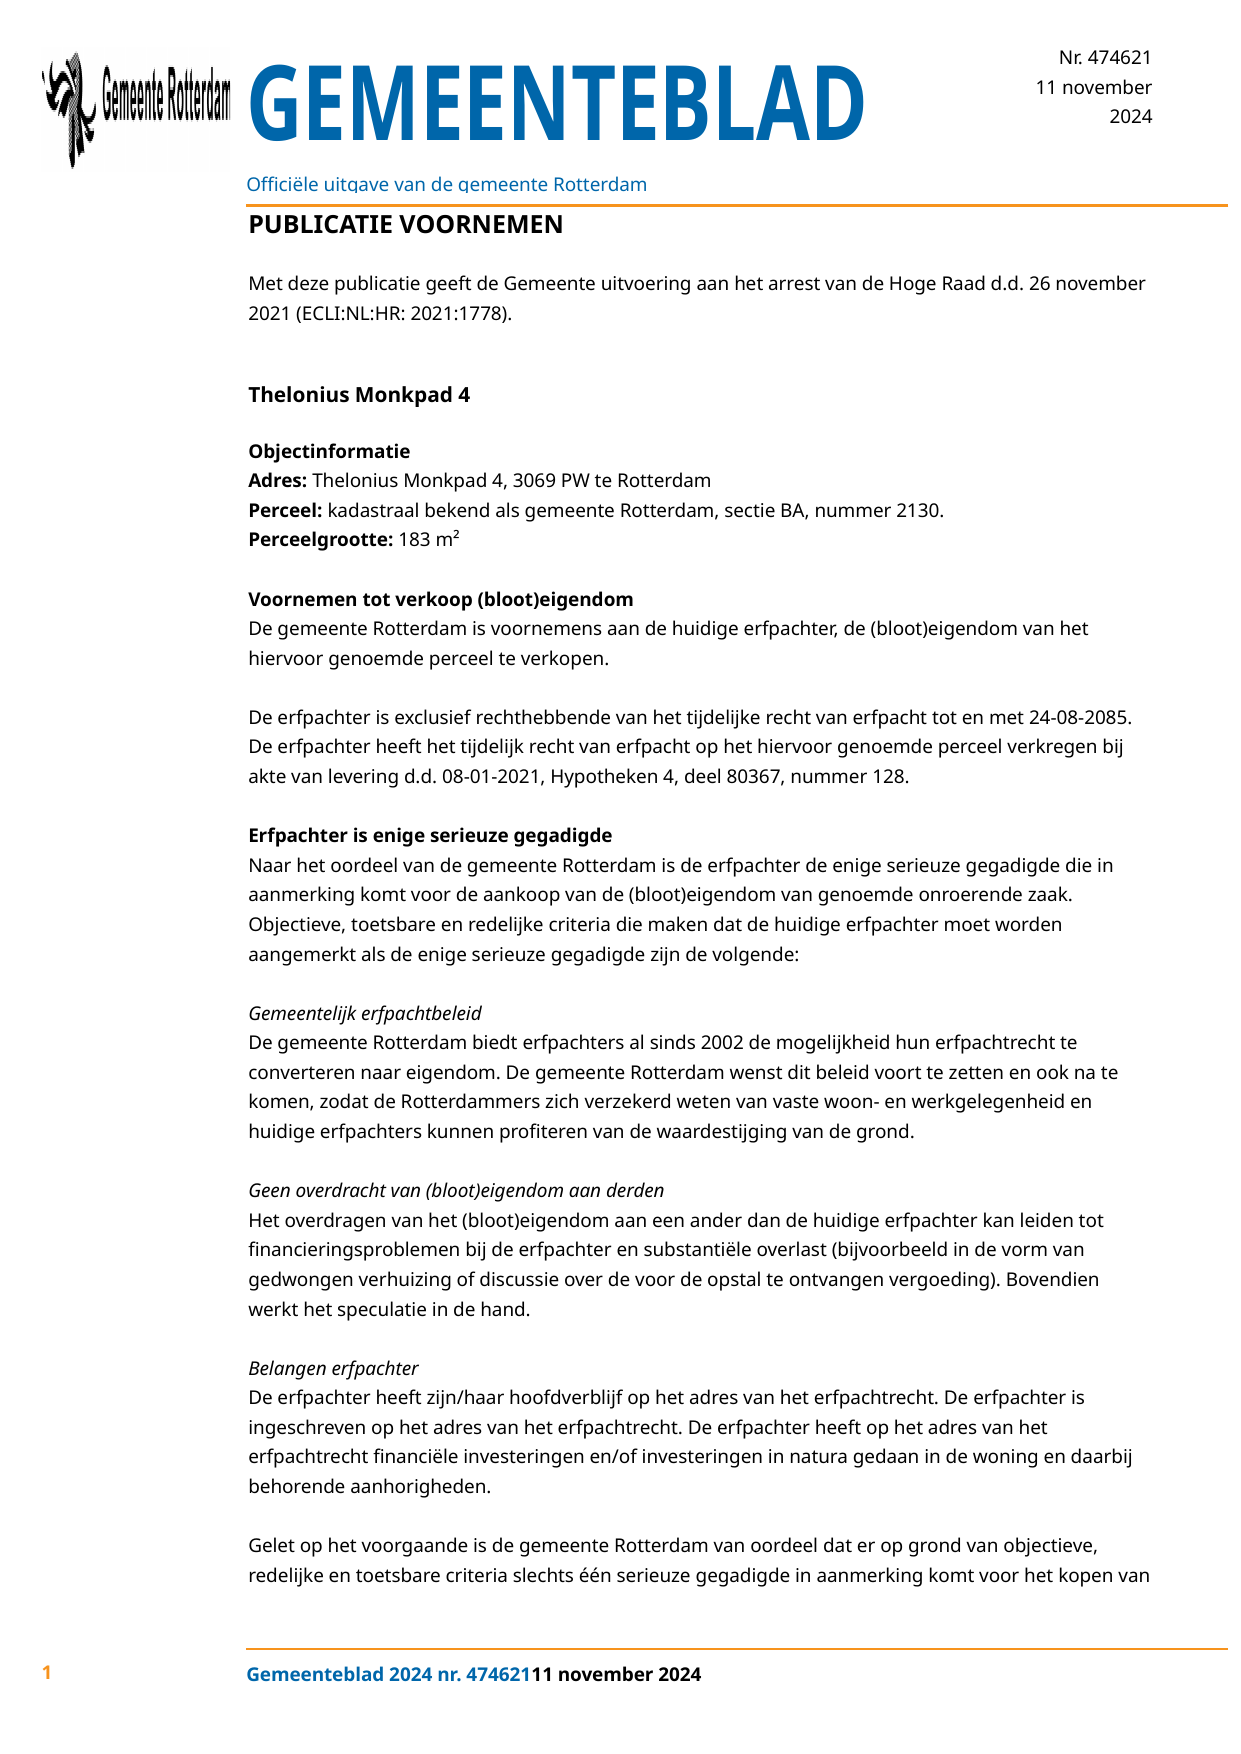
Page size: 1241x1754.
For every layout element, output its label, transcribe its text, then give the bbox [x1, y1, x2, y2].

text Belangen erfpachter [248, 1355, 1152, 1381]
text Perceel: kadastraal bekend als gemeente Rotterdam, sectie BA, nummer 2130. [248, 497, 1152, 523]
text Adres: Thelonius Monkpad 4, 3069 PW te Rotterdam [248, 467, 1152, 493]
text De erfpachter is exclusief rechthebbende van het tijdelijke recht van erfpacht tot en met 24-08-2085. De erfpachter heeft het tijdelijk recht van erfpacht op het hiervoor genoemde perceel verkregen bij akte van levering d.d. 08-01-2021, Hypotheken 4, deel 80367, nummer 128. [248, 704, 1152, 789]
text PUBLICATIE VOORNEMEN [248, 207, 1152, 241]
text Naar het oordeel van de gemeente Rotterdam is de erfpachter de enige serieuze gegadigde die in aanmerking komt voor de aankoop van de (bloot)eigendom van genoemde onroerende zaak. [248, 852, 1152, 907]
text Gemeentelijk erfpachtbeleid [248, 1000, 1152, 1026]
text Thelonius Monkpad 4 [248, 380, 1152, 408]
text Het overdragen van het (bloot)eigendom aan een ander dan de huidige erfpachter kan leiden tot financieringsproblemen bij de erfpachter en substantiële overlast (bijvoorbeeld in de vorm van gedwongen verhuizing of discussie over de voor de opstal te ontvangen vergoeding). Bovendien werkt het speculatie in de hand. [248, 1207, 1152, 1322]
text Objectieve, toetsbare en redelijke criteria die maken dat de huidige erfpachter moet worden aangemerkt als de enige serieuze gegadigde zijn de volgende: [248, 911, 1152, 967]
text Geen overdracht van (bloot)eigendom aan derden [248, 1177, 1152, 1203]
text Voornemen tot verkoop (bloot)eigendom [248, 586, 1152, 612]
text De erfpachter heeft zijn/haar hoofdverblijf op het adres van het erfpachtrecht. De erfpachter is ingeschreven op het adres van het erfpachtrecht. De erfpachter heeft op het adres van het erfpachtrecht financiële investeringen en/of investeringen in natura gedaan in de woning en daarbij behorende aanhorigheden. [248, 1384, 1152, 1499]
text Erfpachter is enige serieuze gegadigde [248, 822, 1152, 848]
text Perceelgrootte: 183 m² [248, 527, 1152, 552]
text Met deze publicatie geeft de Gemeente uitvoering aan het arrest van de Hoge Raad d.d. 26 november 2021 (ECLI:NL:HR: 2021:1778). [248, 270, 1152, 326]
text De gemeente Rotterdam biedt erfpachters al sinds 2002 de mogelijkheid hun erfpachtrecht te converteren naar eigendom. De gemeente Rotterdam wenst dit beleid voort te zetten en ook na te komen, zodat de Rotterdammers zich verzekerd weten van vaste woon- en werkgelegenheid en huidige erfpachters kunnen profiteren van de waardestijging van de grond. [248, 1029, 1152, 1144]
picture [41, 47, 231, 172]
text Objectinformatie [248, 438, 1152, 464]
text Gelet op het voorgaande is de gemeente Rotterdam van oordeel dat er op grond van objectieve, redelijke en toetsbare criteria slechts één serieuze gegadigde in aanmerking komt voor het kopen van [248, 1532, 1152, 1588]
text De gemeente Rotterdam is voornemens aan de huidige erfpachter, de (bloot)eigendom van het hiervoor genoemde perceel te verkopen. [248, 615, 1152, 671]
